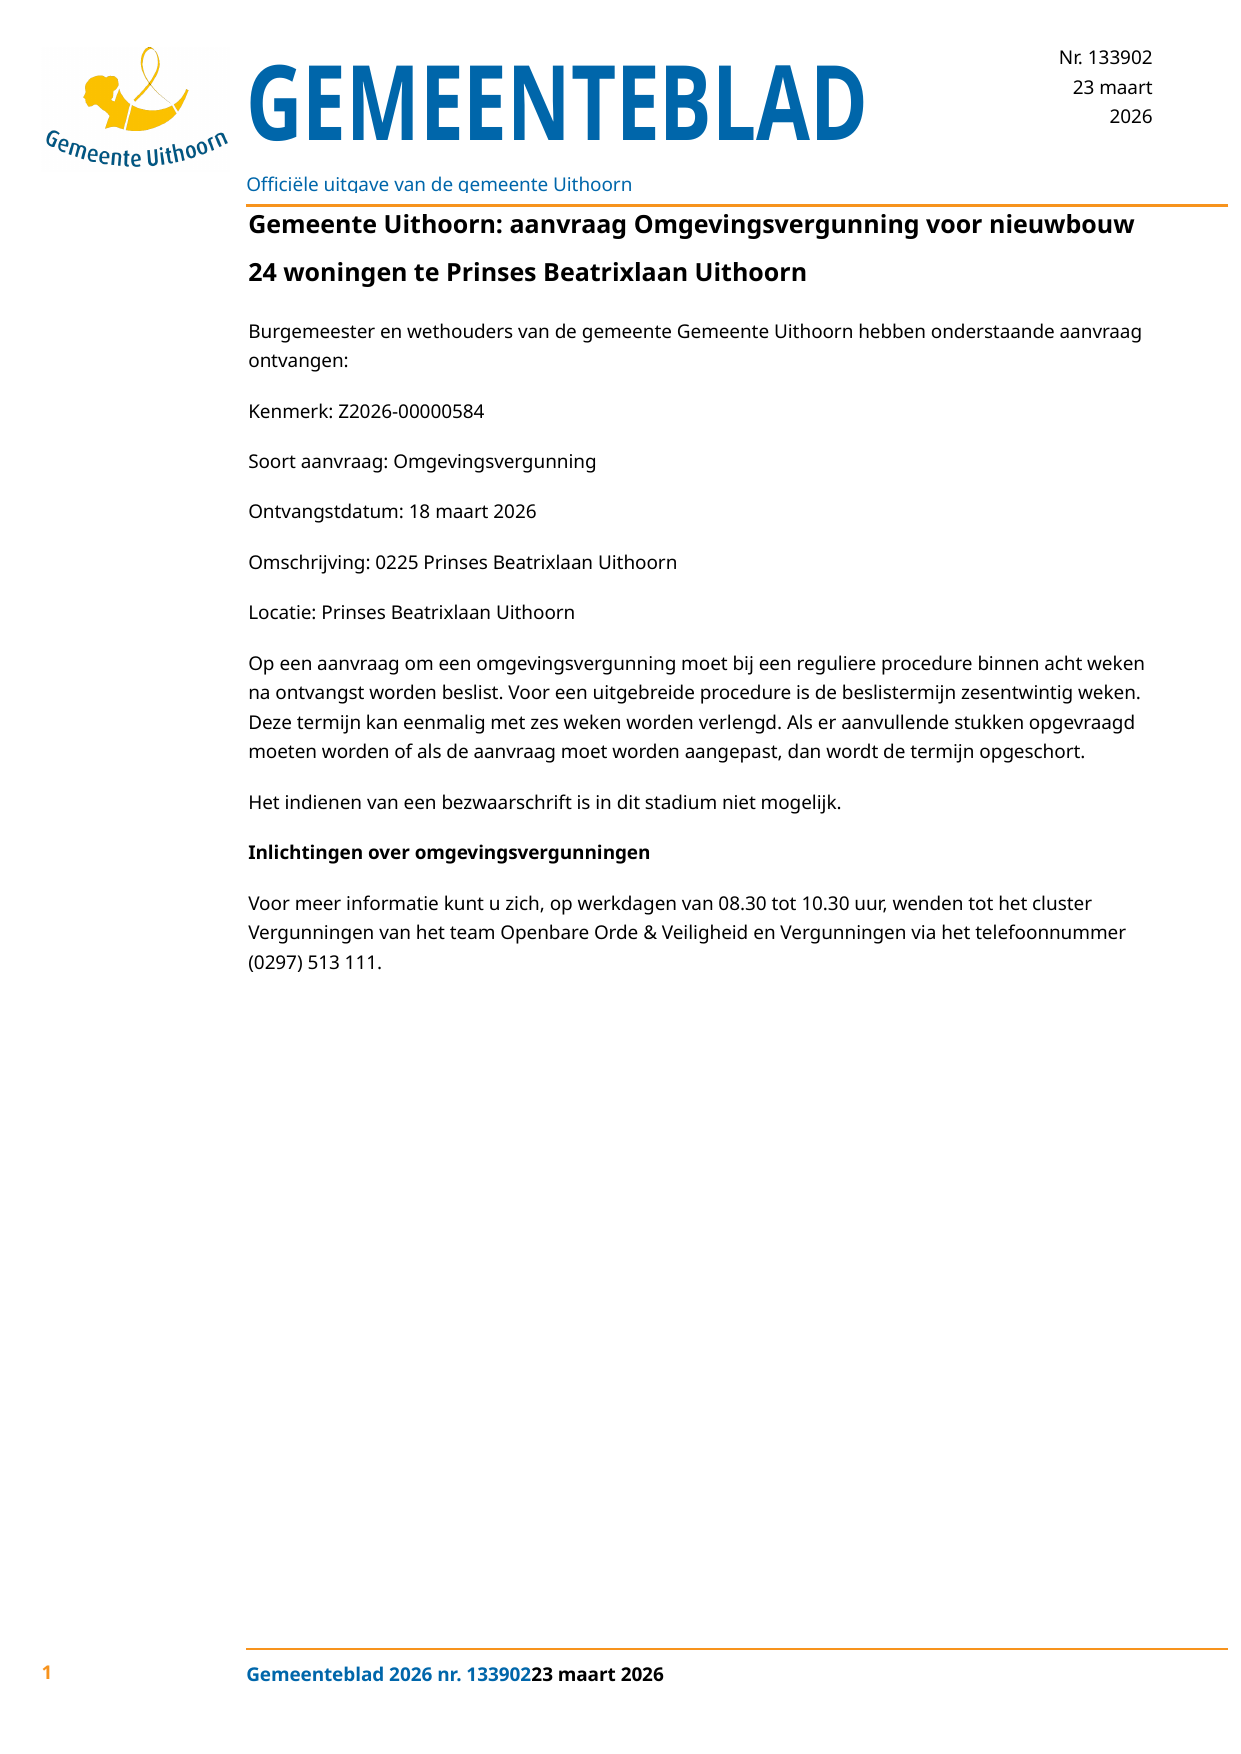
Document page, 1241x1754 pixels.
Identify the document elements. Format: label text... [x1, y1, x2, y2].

text Kenmerk: Z2026-00000584 [248, 398, 1152, 424]
text Inlichtingen over omgevingsvergunningen [248, 839, 1152, 865]
text Gemeente Uithoorn: aanvraag Omgevingsvergunning voor nieuwbouw 24 woningen te Prinses Beatrixlaan Uithoorn [248, 207, 1152, 288]
text Soort aanvraag: Omgevingsvergunning [248, 448, 1152, 474]
picture [41, 47, 231, 172]
text Op een aanvraag om een omgevingsvergunning moet bij een reguliere procedure binnen acht weken na ontvangst worden beslist. Voor een uitgebreide procedure is de beslistermijn zesentwintig weken. Deze termijn kan eenmalig met zes weken worden verlengd. Als er aanvullende stukken opgevraagd moeten worden of als de aanvraag moet worden aangepast, dan wordt de termijn opgeschort. [248, 650, 1152, 764]
text Voor meer informatie kunt u zich, op werkdagen van 08.30 tot 10.30 uur, wenden tot het cluster Vergunningen van het team Openbare Orde & Veiligheid en Vergunningen via het telefoonnummer (0297) 513 111. [248, 890, 1152, 975]
text Ontvangstdatum: 18 maart 2026 [248, 499, 1152, 524]
text Burgemeester en wethouders van de gemeente Gemeente Uithoorn hebben onderstaande aanvraag ontvangen: [248, 318, 1152, 373]
text Het indienen van een bezwaarschrift is in dit stadium niet mogelijk. [248, 789, 1152, 815]
text Omschrijving: 0225 Prinses Beatrixlaan Uithoorn [248, 549, 1152, 575]
text Locatie: Prinses Beatrixlaan Uithoorn [248, 599, 1152, 625]
